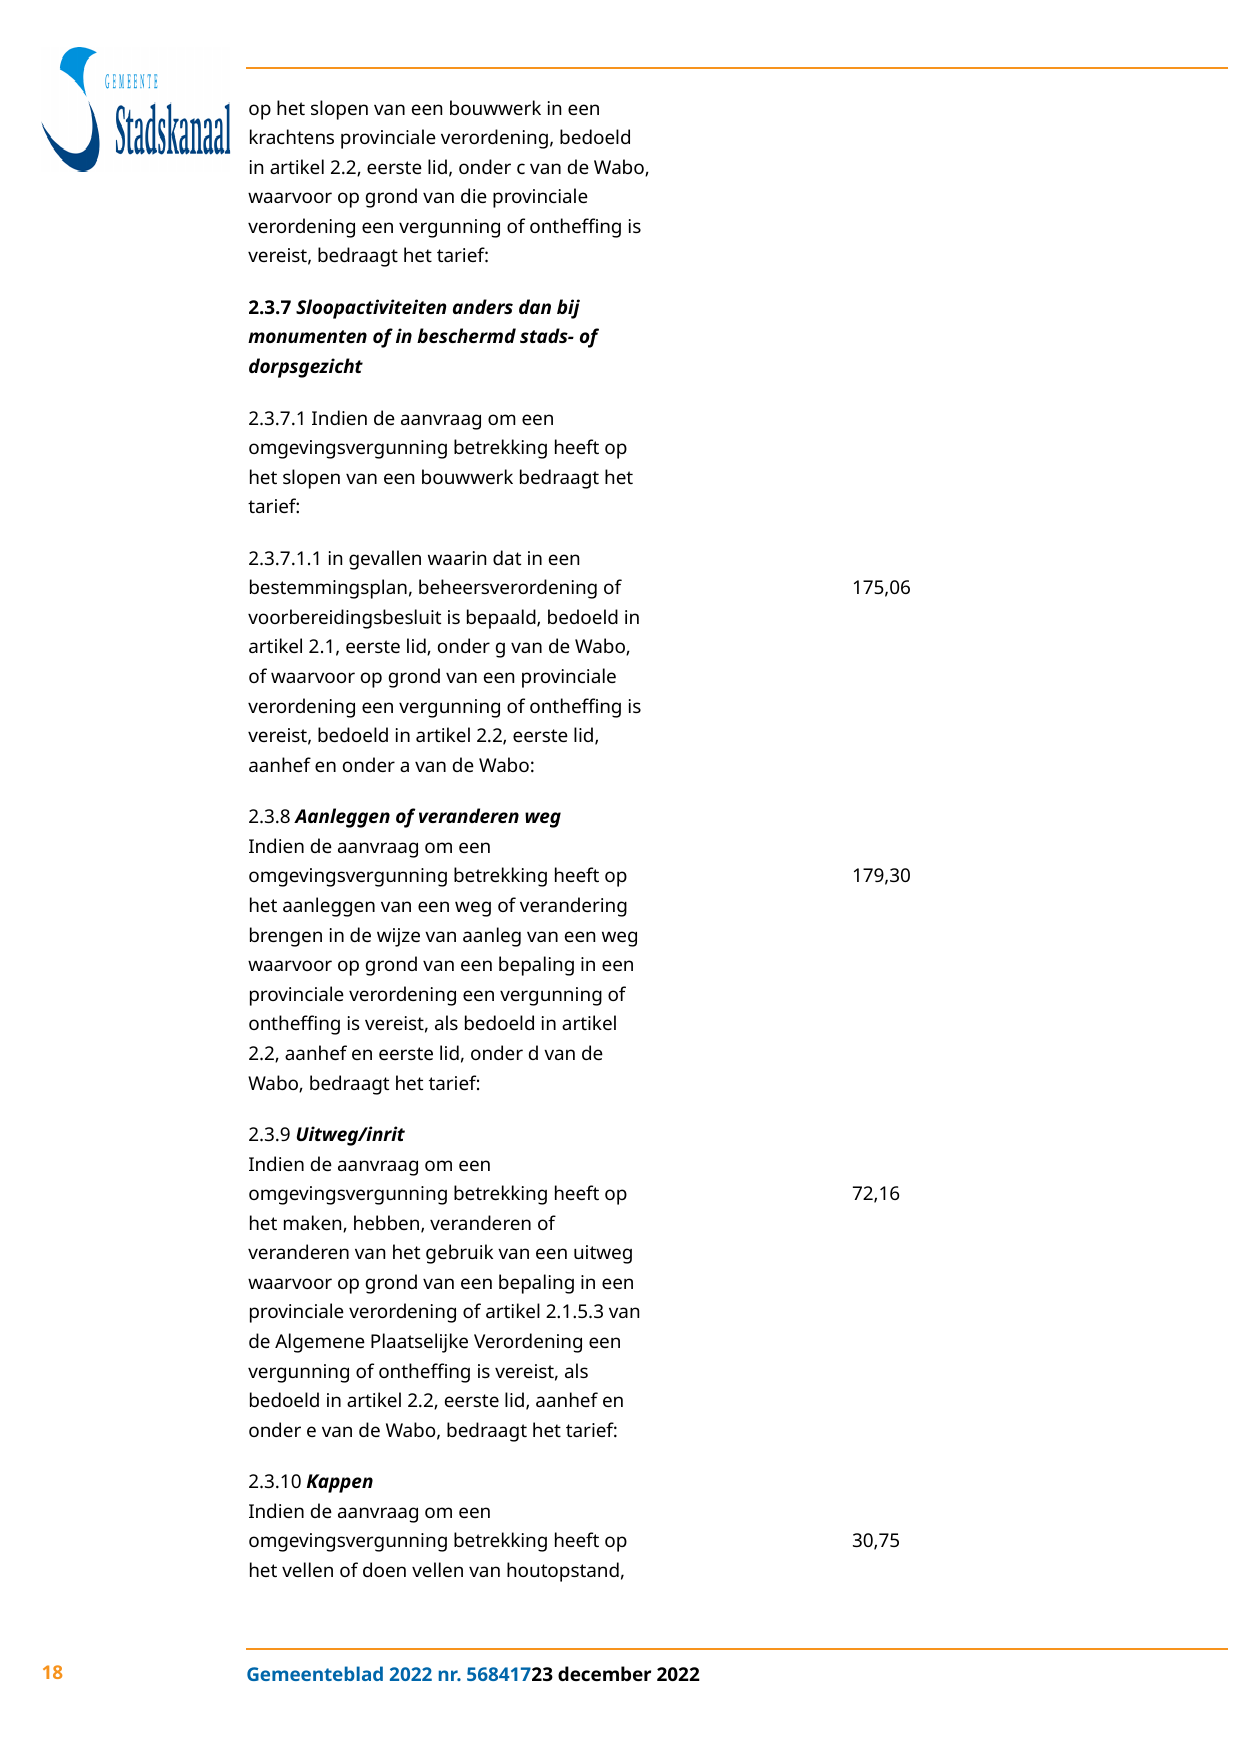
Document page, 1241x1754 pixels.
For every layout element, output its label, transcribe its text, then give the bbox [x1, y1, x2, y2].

picture [41, 47, 231, 172]
table_cell [652, 519, 852, 545]
table_cell [852, 405, 1052, 519]
table_cell [652, 778, 852, 803]
table_cell [652, 95, 852, 268]
table_cell [652, 1443, 852, 1468]
table_cell 179,30 [852, 804, 1052, 1096]
table_cell [652, 1121, 852, 1443]
table_cell 2.3.9 Uitweg/inrit Indien de aanvraag om een omgevingsvergunning betrekking heeft op het maken, hebben, veranderen of veranderen van het gebruik van een uitweg waarvoor op grond van een bepaling in een provinciale verordening of artikel 2.1.5.3 van de Algemene Plaatselijke Verordening een vergunning of ontheffing is vereist, als bedoeld in artikel 2.2, eerste lid, aanhef en onder e van de Wabo, bedraagt het tarief: [248, 1121, 652, 1443]
table_cell 2.3.7.1.1 in gevallen waarin dat in een bestemmingsplan, beheersverordening of voorbereidingsbesluit is bepaald, bedoeld in artikel 2.1, eerste lid, onder g van de Wabo, of waarvoor op grond van een provinciale verordening een vergunning of ontheffing is vereist, bedoeld in artikel 2.2, eerste lid, aanhef en onder a van de Wabo: [248, 545, 652, 778]
table_cell [248, 519, 652, 545]
table_cell [852, 294, 1052, 379]
table_cell op het slopen van een bouwwerk in een krachtens provinciale verordening, bedoeld in artikel 2.2, eerste lid, onder c van de Wabo, waarvoor op grond van die provinciale verordening een vergunning of ontheffing is vereist, bedraagt het tarief: [248, 95, 652, 268]
table_cell 2.3.7.1 Indien de aanvraag om een omgevingsvergunning betrekking heeft op het slopen van een bouwwerk bedraagt het tarief: [248, 405, 652, 519]
table_cell [652, 545, 852, 778]
table_cell [652, 804, 852, 1096]
table_cell 175,06 [852, 545, 1052, 778]
table_cell [652, 294, 852, 379]
table_cell [852, 269, 1052, 294]
table_cell 2.3.10 Kappen Indien de aanvraag om een omgevingsvergunning betrekking heeft op het vellen of doen vellen van houtopstand, [248, 1469, 652, 1583]
table_cell 30,75 [852, 1469, 1052, 1583]
table_cell 72,16 [852, 1121, 1052, 1443]
table_cell [652, 269, 852, 294]
table_cell [852, 379, 1052, 405]
table_cell [248, 1096, 652, 1121]
table_cell [852, 95, 1052, 268]
table_cell [852, 519, 1052, 545]
table_cell [652, 379, 852, 405]
table_cell 2.3.8 Aanleggen of veranderen weg Indien de aanvraag om een omgevingsvergunning betrekking heeft op het aanleggen van een weg of verandering brengen in de wijze van aanleg van een weg waarvoor op grond van een bepaling in een provinciale verordening een vergunning of ontheffing is vereist, als bedoeld in artikel 2.2, aanhef en eerste lid, onder d van de Wabo, bedraagt het tarief: [248, 804, 652, 1096]
table_cell [248, 379, 652, 405]
table_cell [652, 405, 852, 519]
table_cell [852, 778, 1052, 803]
table_cell [248, 778, 652, 803]
table_cell 2.3.7 Sloopactiviteiten anders dan bij monumenten of in beschermd stads- of dorpsgezicht [248, 294, 652, 379]
table_cell [248, 269, 652, 294]
table_cell [852, 1096, 1052, 1121]
table_cell [248, 1443, 652, 1468]
table_cell [652, 1469, 852, 1583]
table_cell [852, 1443, 1052, 1468]
table_cell [652, 1096, 852, 1121]
